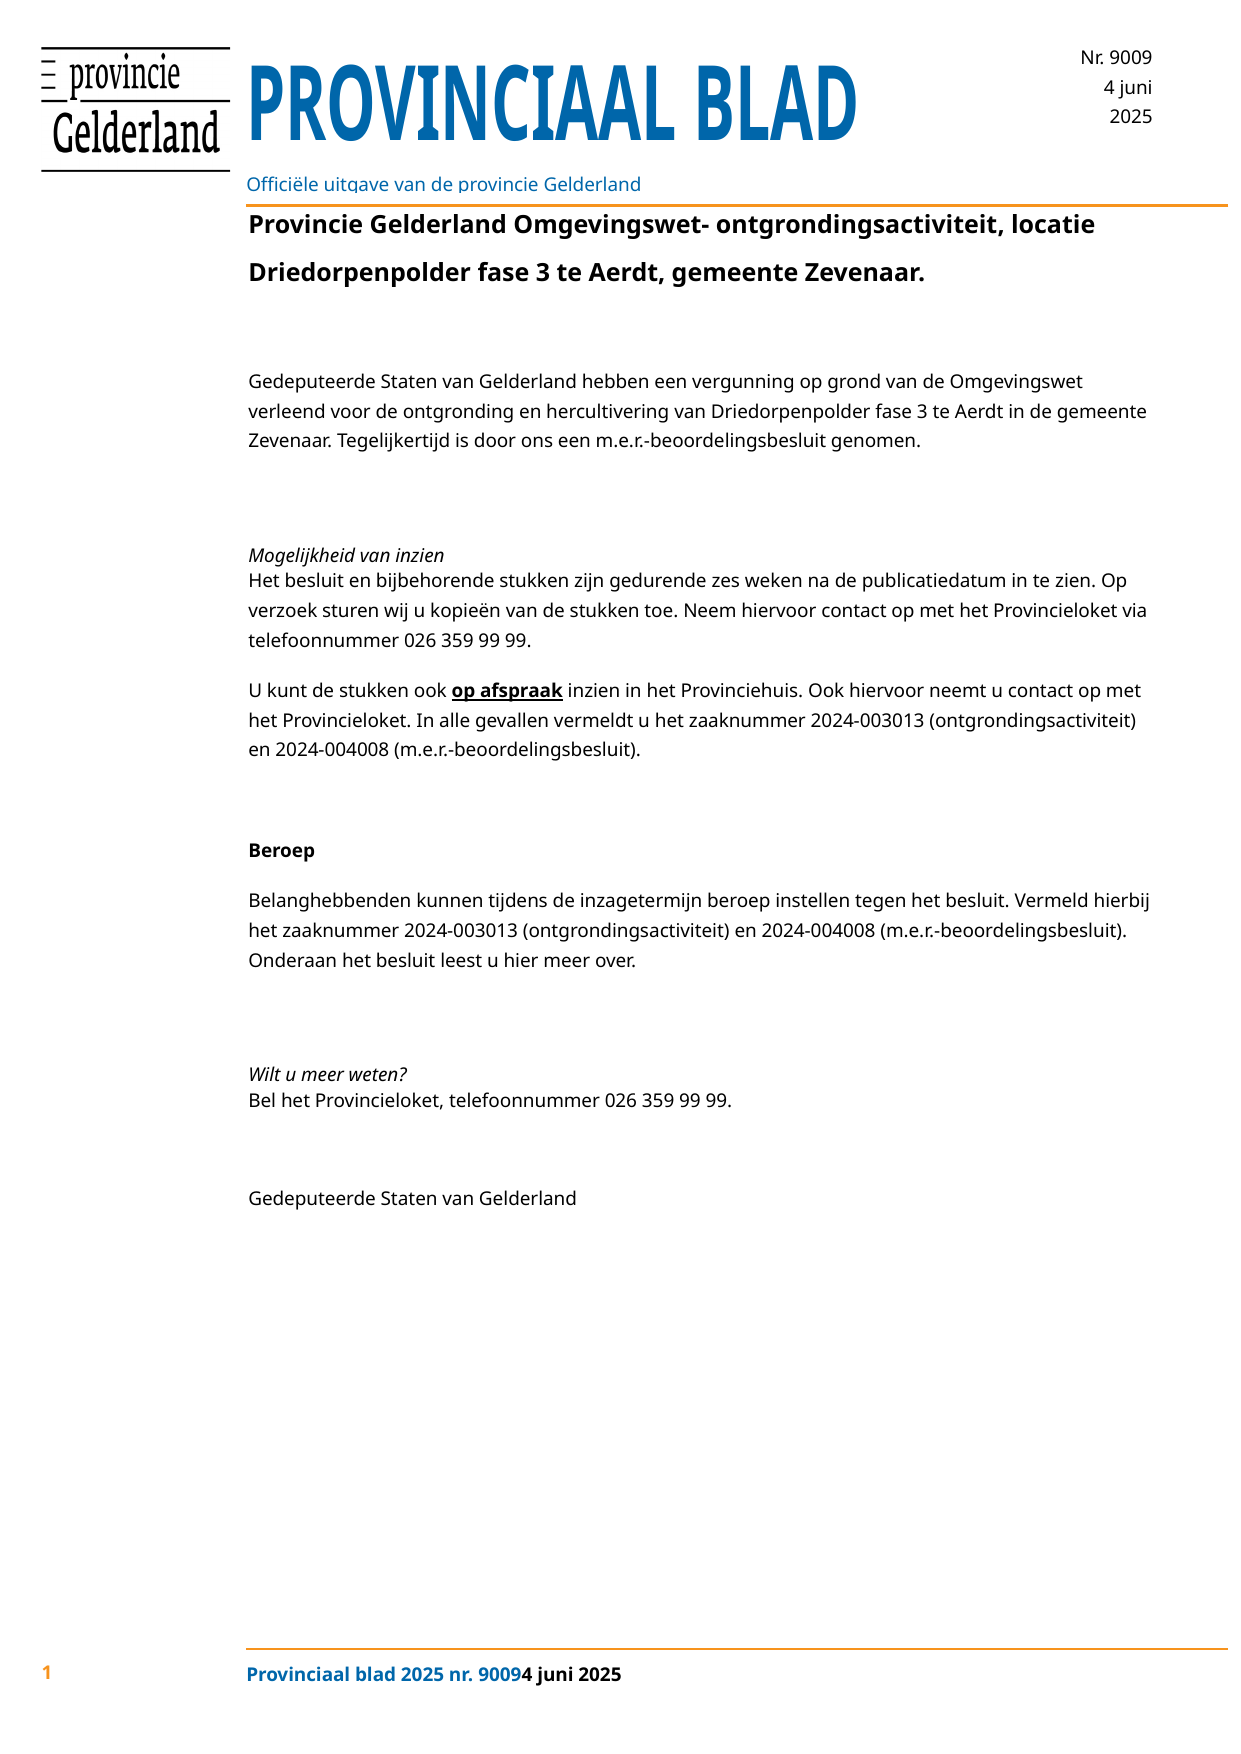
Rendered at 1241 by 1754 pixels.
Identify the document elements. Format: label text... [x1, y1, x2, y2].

text U kunt de stukken ook op afspraak inzien in het Provinciehuis. Ook hiervoor neemt u contact op met het Provincieloket. In alle gevallen vermeldt u het zaaknummer 2024-003013 (ontgrondingsactiviteit) en 2024-004008 (m.e.r.-beoordelingsbesluit). [248, 677, 1152, 762]
text Gedeputeerde Staten van Gelderland [248, 1185, 1152, 1211]
text Wilt u meer weten? [248, 1061, 1152, 1087]
text Bel het Provincieloket, telefoonnummer 026 359 99 99. [248, 1087, 1152, 1113]
text Provincie Gelderland Omgevingswet- ontgrondingsactiviteit, locatie Driedorpenpolder fase 3 te Aerdt, gemeente Zevenaar. [248, 207, 1152, 288]
text Het besluit en bijbehorende stukken zijn gedurende zes weken na de publicatiedatum in te zien. Op verzoek sturen wij u kopieën van de stukken toe. Neem hiervoor contact op met het Provincieloket via telefoonnummer 026 359 99 99. [248, 568, 1152, 652]
text Mogelijkheid van inzien [248, 542, 1152, 568]
text Beroep [248, 837, 1152, 863]
text Belanghebbenden kunnen tijdens de inzagetermijn beroep instellen tegen het besluit. Vermeld hierbij het zaaknummer 2024-003013 (ontgrondingsactiviteit) en 2024-004008 (m.e.r.-beoordelingsbesluit). Onderaan het besluit leest u hier meer over. [248, 888, 1152, 972]
text Gedeputeerde Staten van Gelderland hebben een vergunning op grond van de Omgevingswet verleend voor de ontgronding en hercultivering van Driedorpenpolder fase 3 te Aerdt in de gemeente Zevenaar. Tegelijkertijd is door ons een m.e.r.-beoordelingsbesluit genomen. [248, 368, 1152, 453]
picture [41, 47, 231, 172]
